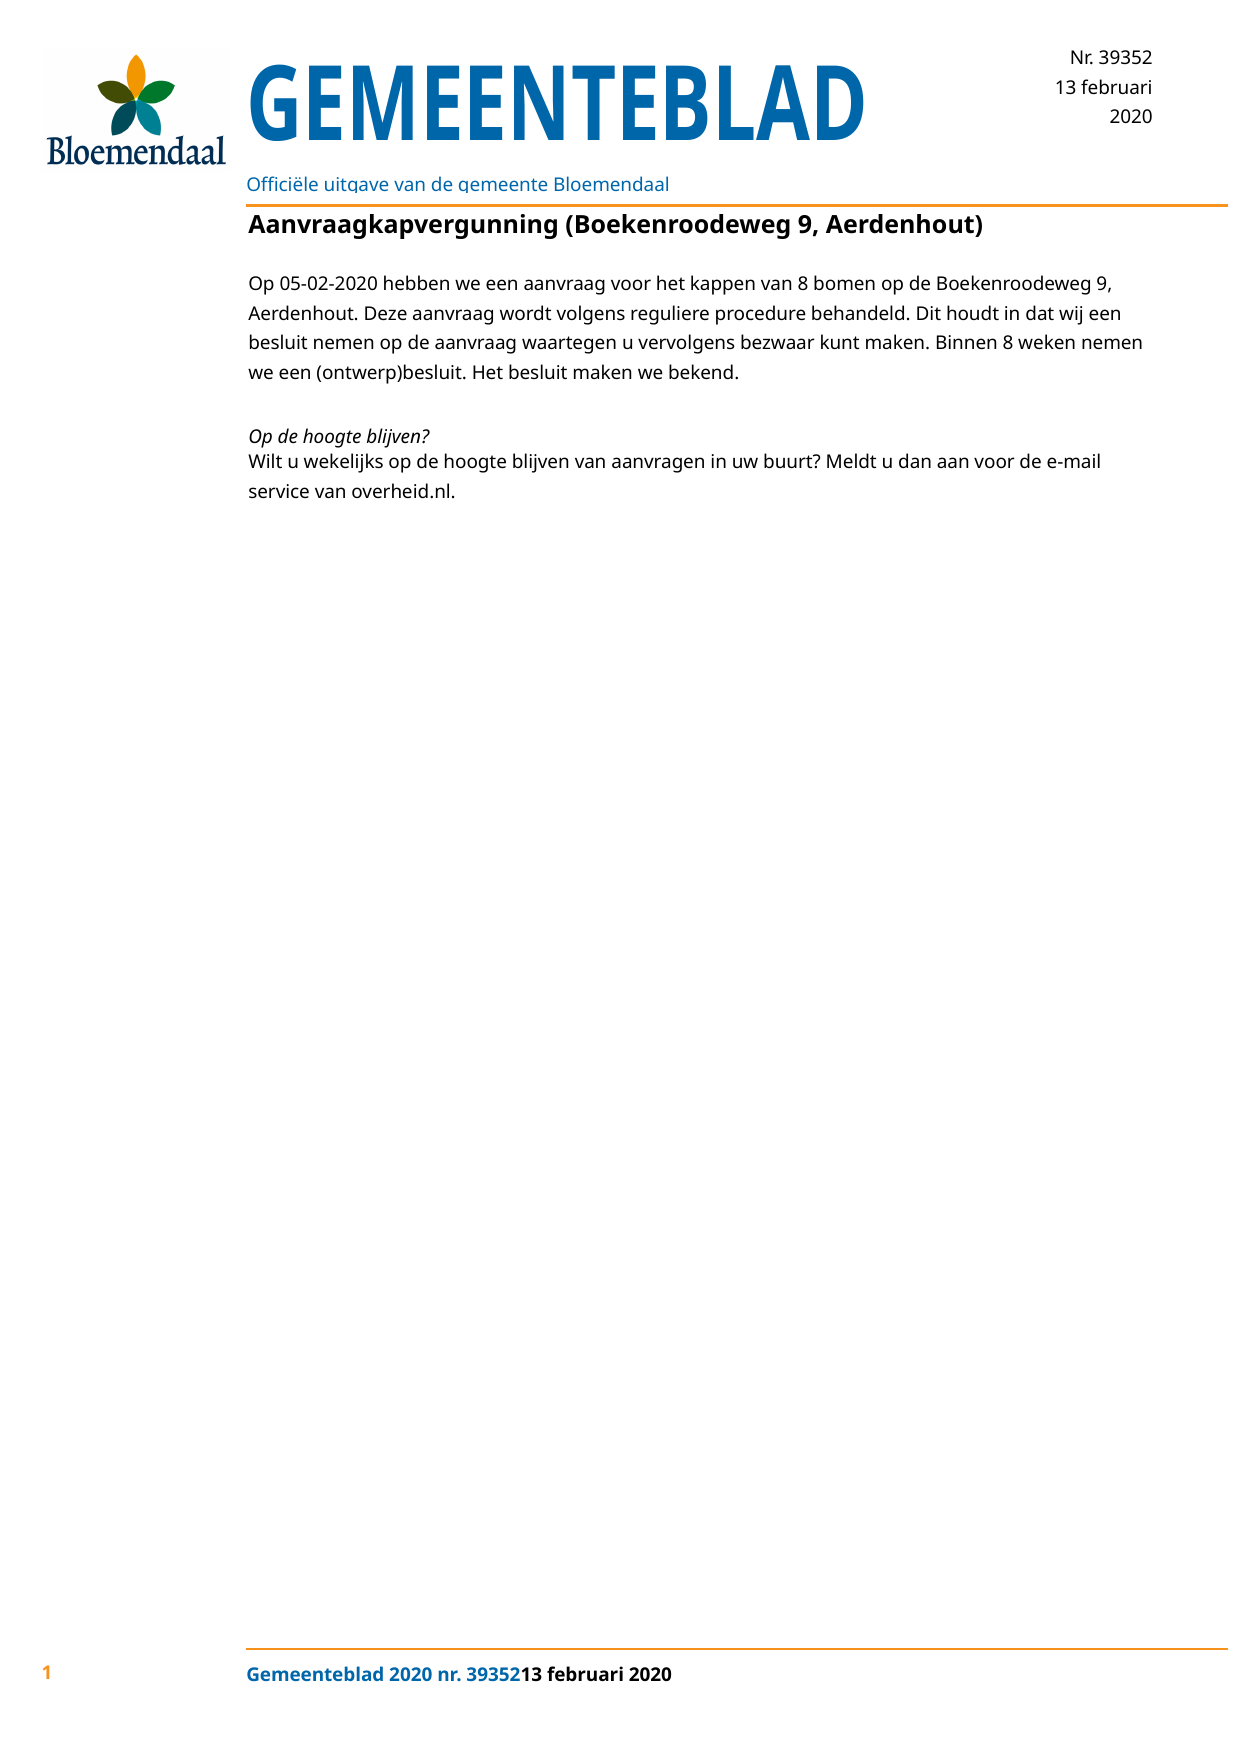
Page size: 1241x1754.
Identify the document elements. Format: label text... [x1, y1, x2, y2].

text Op de hoogte blijven? [248, 423, 1152, 449]
text Op 05-02-2020 hebben we een aanvraag voor het kappen van 8 bomen op de Boekenroodeweg 9, Aerdenhout. Deze aanvraag wordt volgens reguliere procedure behandeld. Dit houdt in dat wij een besluit nemen op de aanvraag waartegen u vervolgens bezwaar kunt maken. Binnen 8 weken nemen we een (ontwerp)besluit. Het besluit maken we bekend. [248, 270, 1152, 385]
picture [41, 47, 231, 172]
text Aanvraagkapvergunning (Boekenroodeweg 9, Aerdenhout) [248, 207, 1152, 241]
text Wilt u wekelijks op de hoogte blijven van aanvragen in uw buurt? Meldt u dan aan voor de e-mail service van overheid.nl. [248, 449, 1152, 504]
